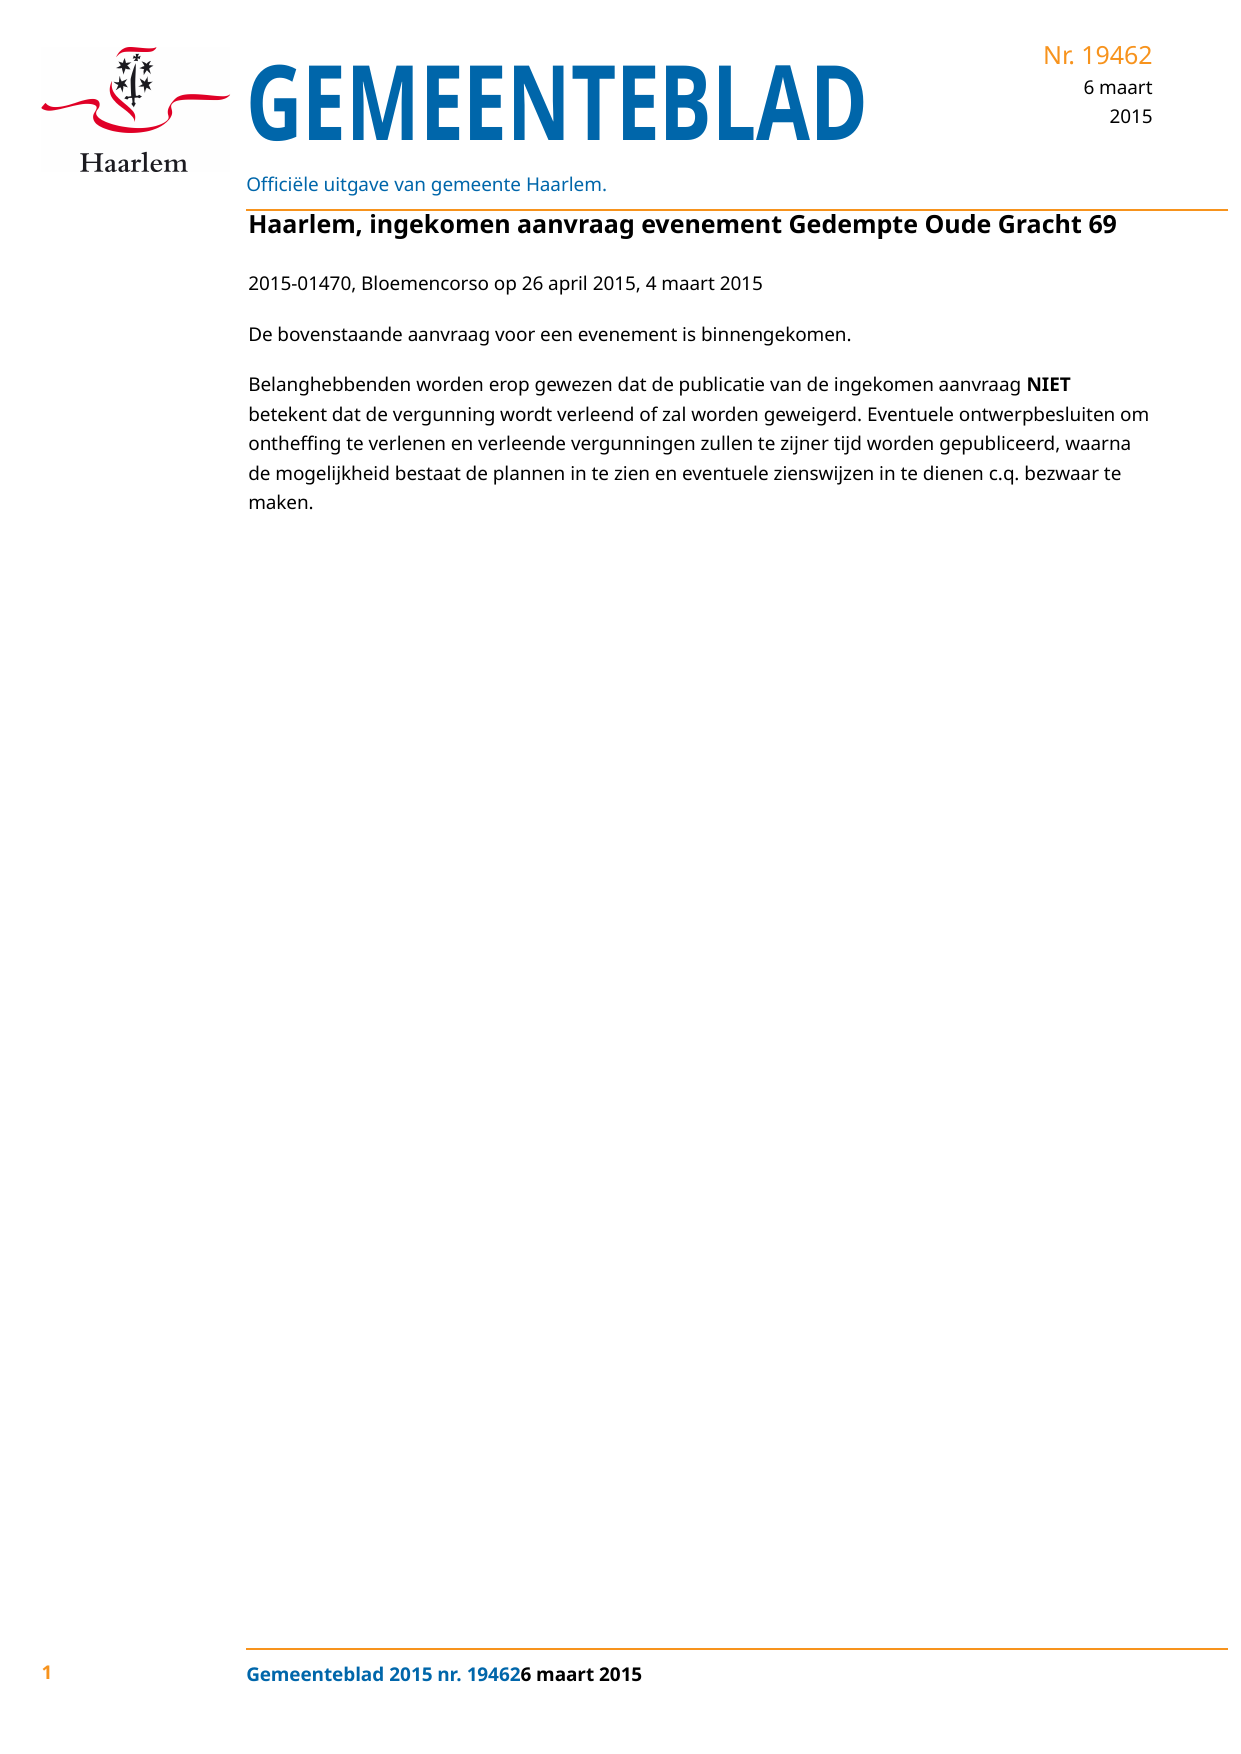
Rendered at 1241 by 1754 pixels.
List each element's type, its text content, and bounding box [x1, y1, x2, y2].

text Haarlem, ingekomen aanvraag evenement Gedempte Oude Gracht 69 [248, 211, 1152, 241]
text De bovenstaande aanvraag voor een evenement is binnengekomen. [248, 321, 1152, 346]
picture [41, 47, 231, 172]
text Belanghebbenden worden erop gewezen dat de publicatie van de ingekomen aanvraag NIET betekent dat de vergunning wordt verleend of zal worden geweigerd. Eventuele ontwerpbesluiten om ontheffing te verlenen en verleende vergunningen zullen te zijner tijd worden gepubliceerd, waarna de mogelijkheid bestaat de plannen in te zien en eventuele zienswijzen in te dienen c.q. bezwaar te maken. [248, 371, 1152, 515]
text 2015-01470, Bloemencorso op 26 april 2015, 4 maart 2015 [248, 270, 1152, 296]
